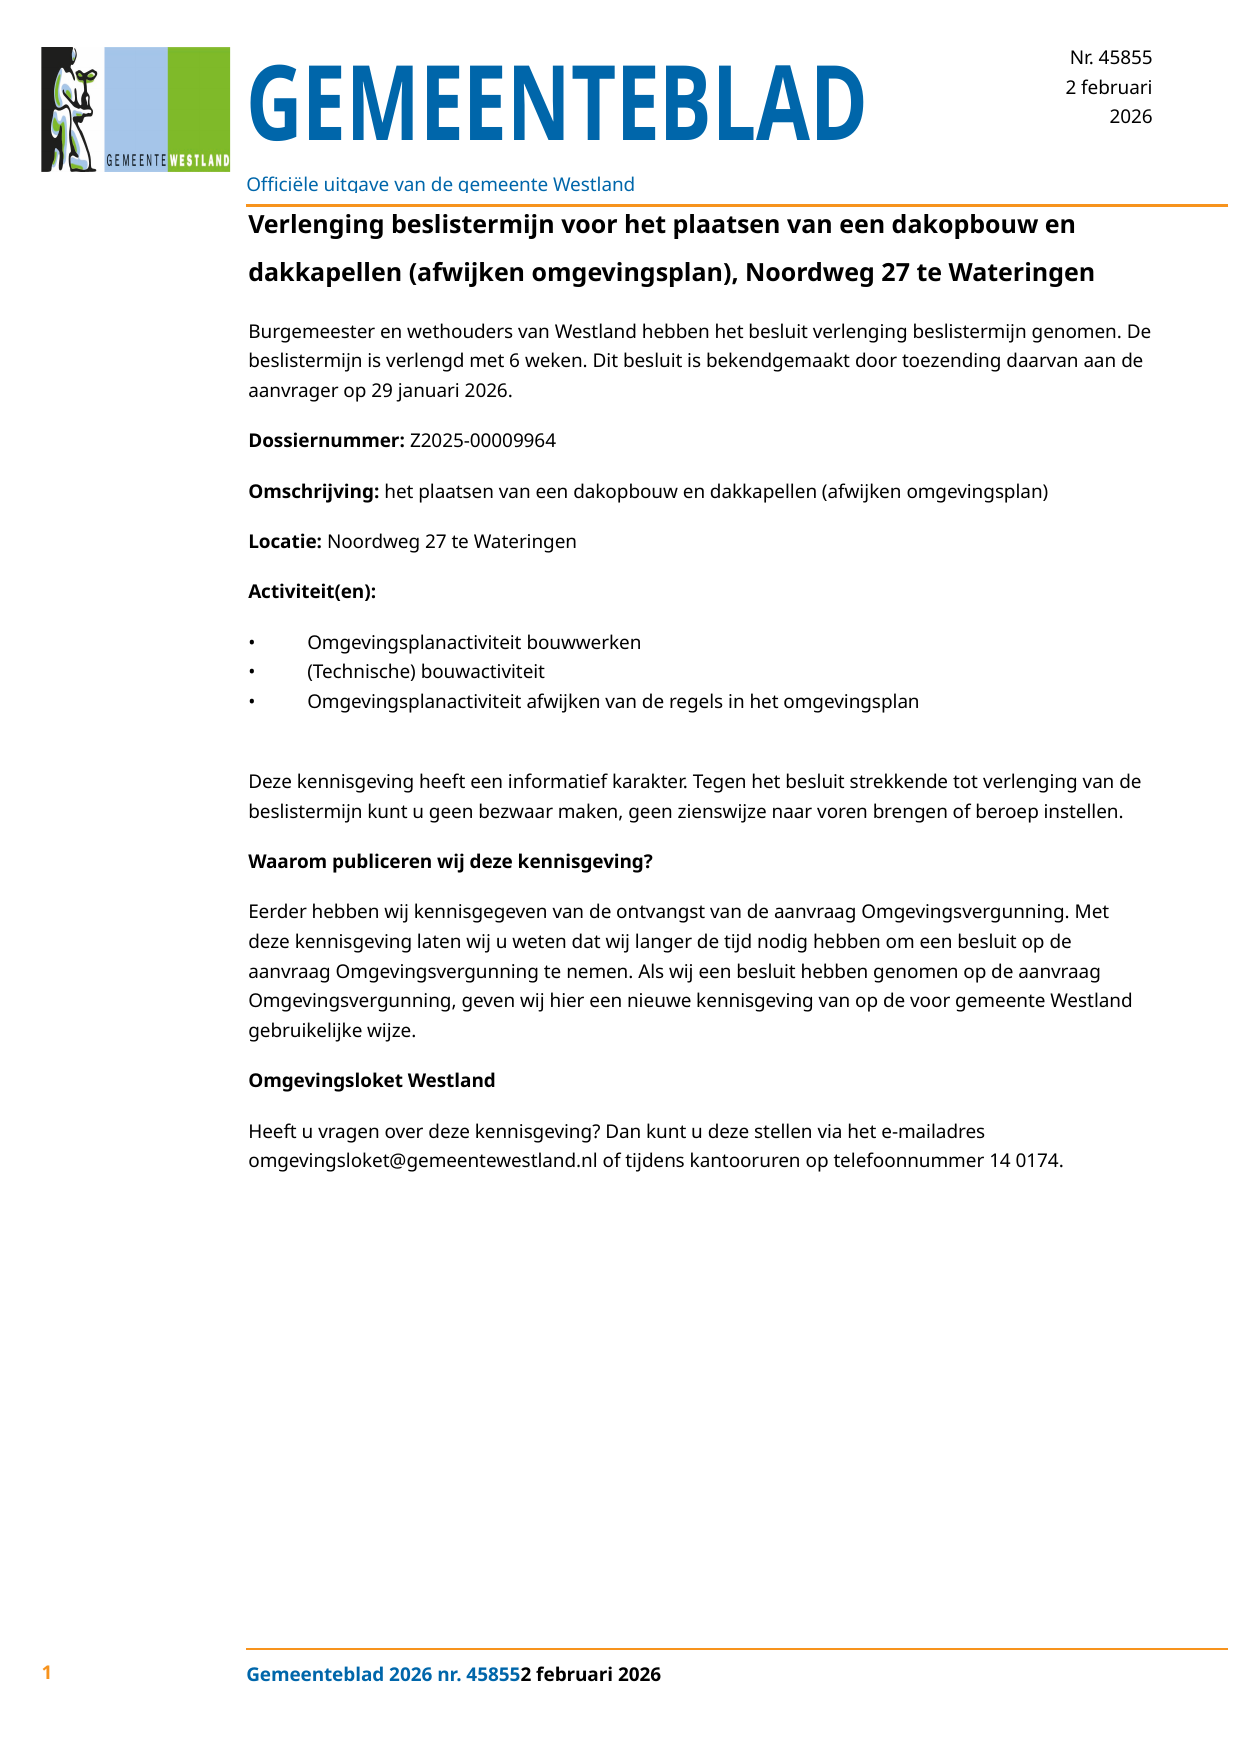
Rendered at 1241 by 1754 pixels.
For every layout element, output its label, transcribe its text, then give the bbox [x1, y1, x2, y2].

list Omgevingsplanactiviteit afwijken van de regels in het omgevingsplan [248, 688, 1152, 714]
text Omschrijving: het plaatsen van een dakopbouw en dakkapellen (afwijken omgevingsplan) [248, 478, 1152, 504]
picture [41, 47, 231, 172]
text Verlenging beslistermijn voor het plaatsen van een dakopbouw en dakkapellen (afwijken omgevingsplan), Noordweg 27 te Wateringen [248, 207, 1152, 288]
text Eerder hebben wij kennisgegeven van de ontvangst van de aanvraag Omgevingsvergunning. Met deze kennisgeving laten wij u weten dat wij langer de tijd nodig hebben om een besluit op de aanvraag Omgevingsvergunning te nemen. Als wij een besluit hebben genomen op de aanvraag Omgevingsvergunning, geven wij hier een nieuwe kennisgeving van op de voor gemeente Westland gebruikelijke wijze. [248, 899, 1152, 1043]
text Activiteit(en): [248, 579, 1152, 604]
text Heeft u vragen over deze kennisgeving? Dan kunt u deze stellen via het e-mailadres omgevingsloket@gemeentewestland.nl of tijdens kantooruren op telefoonnummer 14 0174. [248, 1118, 1152, 1173]
text Omgevingsloket Westland [248, 1067, 1152, 1093]
list Omgevingsplanactiviteit bouwwerken [248, 629, 1152, 655]
text Dossiernummer: Z2025-00009964 [248, 427, 1152, 453]
list (Technische) bouwactiviteit [248, 659, 1152, 684]
text Deze kennisgeving heeft een informatief karakter. Tegen het besluit strekkende tot verlenging van de beslistermijn kunt u geen bezwaar maken, geen zienswijze naar voren brengen of beroep instellen. [248, 768, 1152, 824]
text Burgemeester en wethouders van Westland hebben het besluit verlenging beslistermijn genomen. De beslistermijn is verlengd met 6 weken. Dit besluit is bekendgemaakt door toezending daarvan aan de aanvrager op 29 januari 2026. [248, 318, 1152, 403]
text Locatie: Noordweg 27 te Wateringen [248, 528, 1152, 554]
text Waarom publiceren wij deze kennisgeving? [248, 848, 1152, 874]
